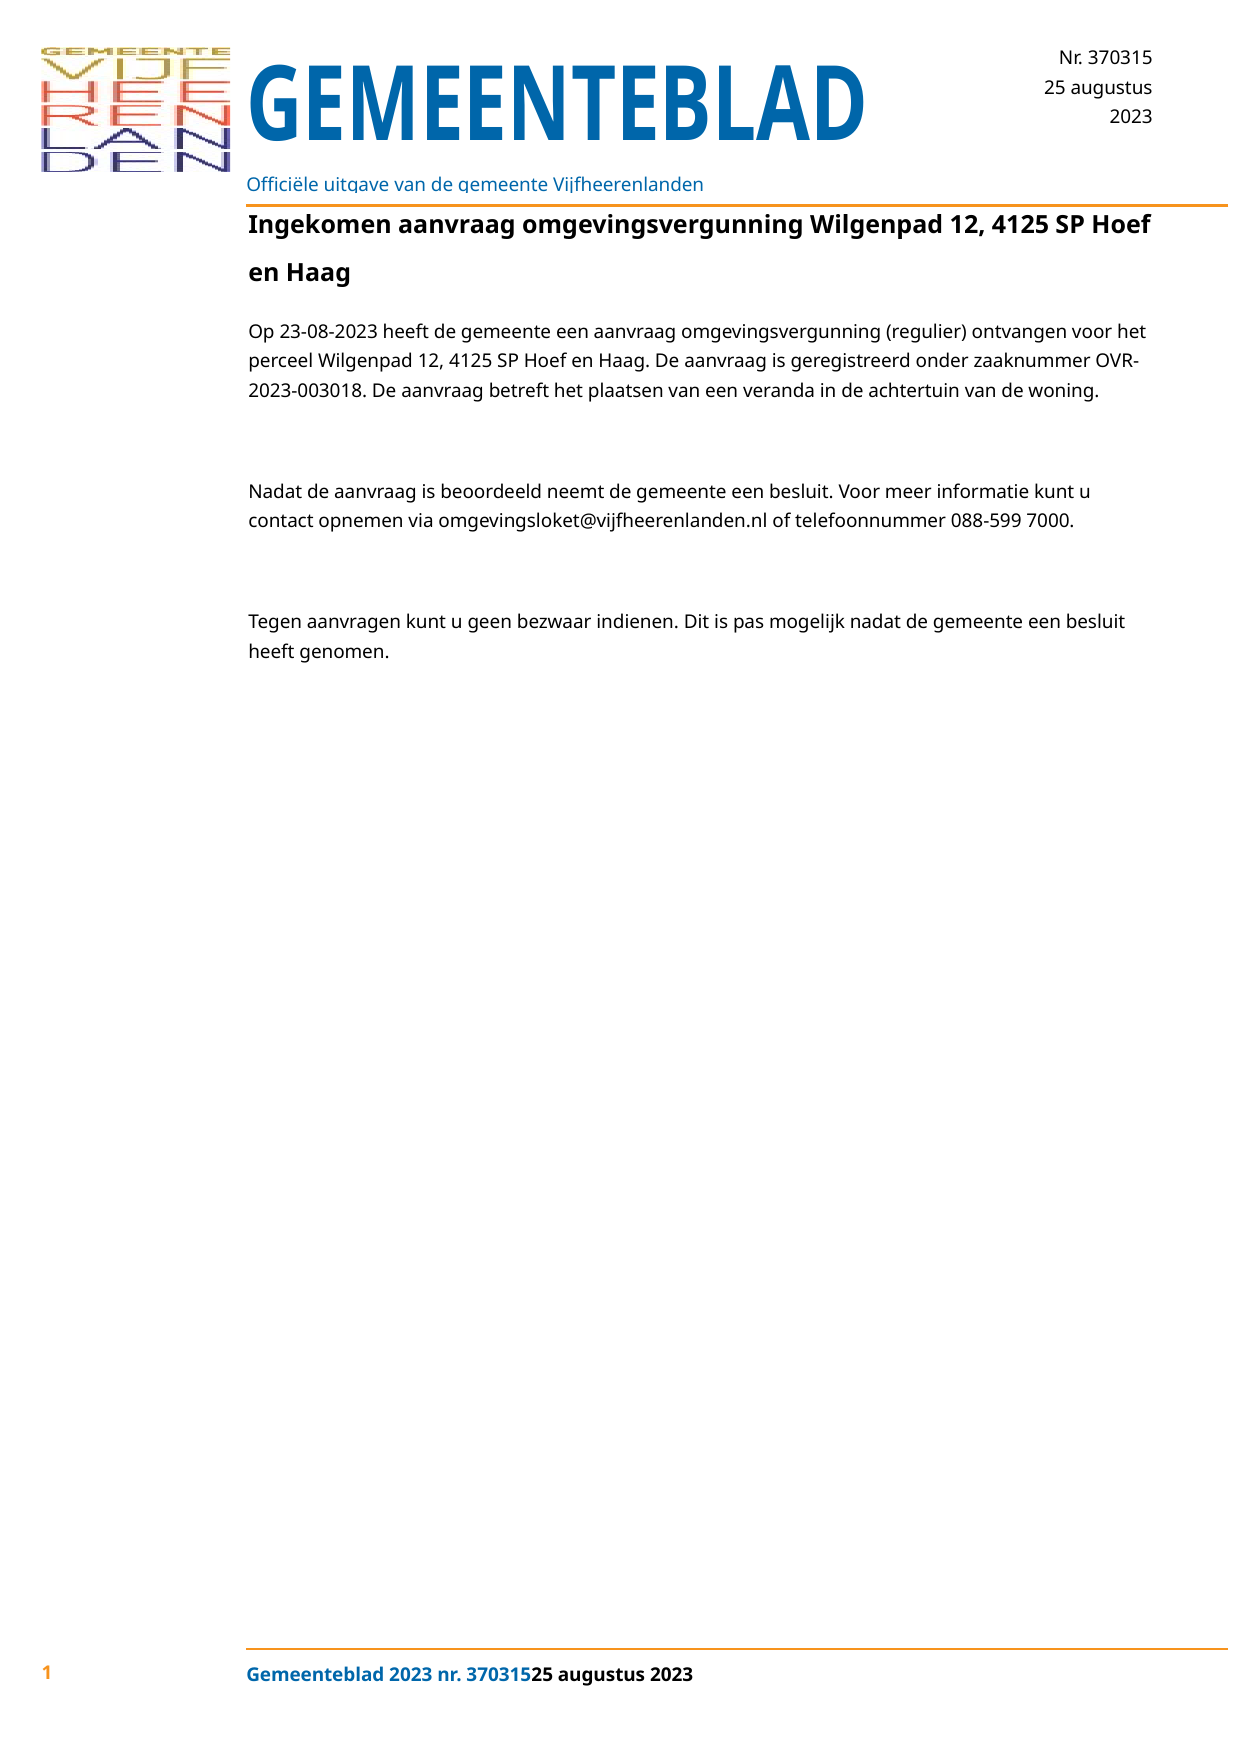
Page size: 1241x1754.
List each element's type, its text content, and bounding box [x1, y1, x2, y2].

text Ingekomen aanvraag omgevingsvergunning Wilgenpad 12, 4125 SP Hoef en Haag [248, 207, 1152, 288]
picture [41, 47, 231, 172]
text Tegen aanvragen kunt u geen bezwaar indienen. Dit is pas mogelijk nadat de gemeente een besluit heeft genomen. [248, 608, 1152, 664]
text Op 23-08-2023 heeft de gemeente een aanvraag omgevingsvergunning (regulier) ontvangen voor het perceel Wilgenpad 12, 4125 SP Hoef en Haag. De aanvraag is geregistreerd onder zaaknummer OVR-2023-003018. De aanvraag betreft het plaatsen van een veranda in de achtertuin van de woning. [248, 318, 1152, 403]
text Nadat de aanvraag is beoordeeld neemt de gemeente een besluit. Voor meer informatie kunt u contact opnemen via omgevingsloket@vijfheerenlanden.nl of telefoonnummer 088-599 7000. [248, 478, 1152, 533]
